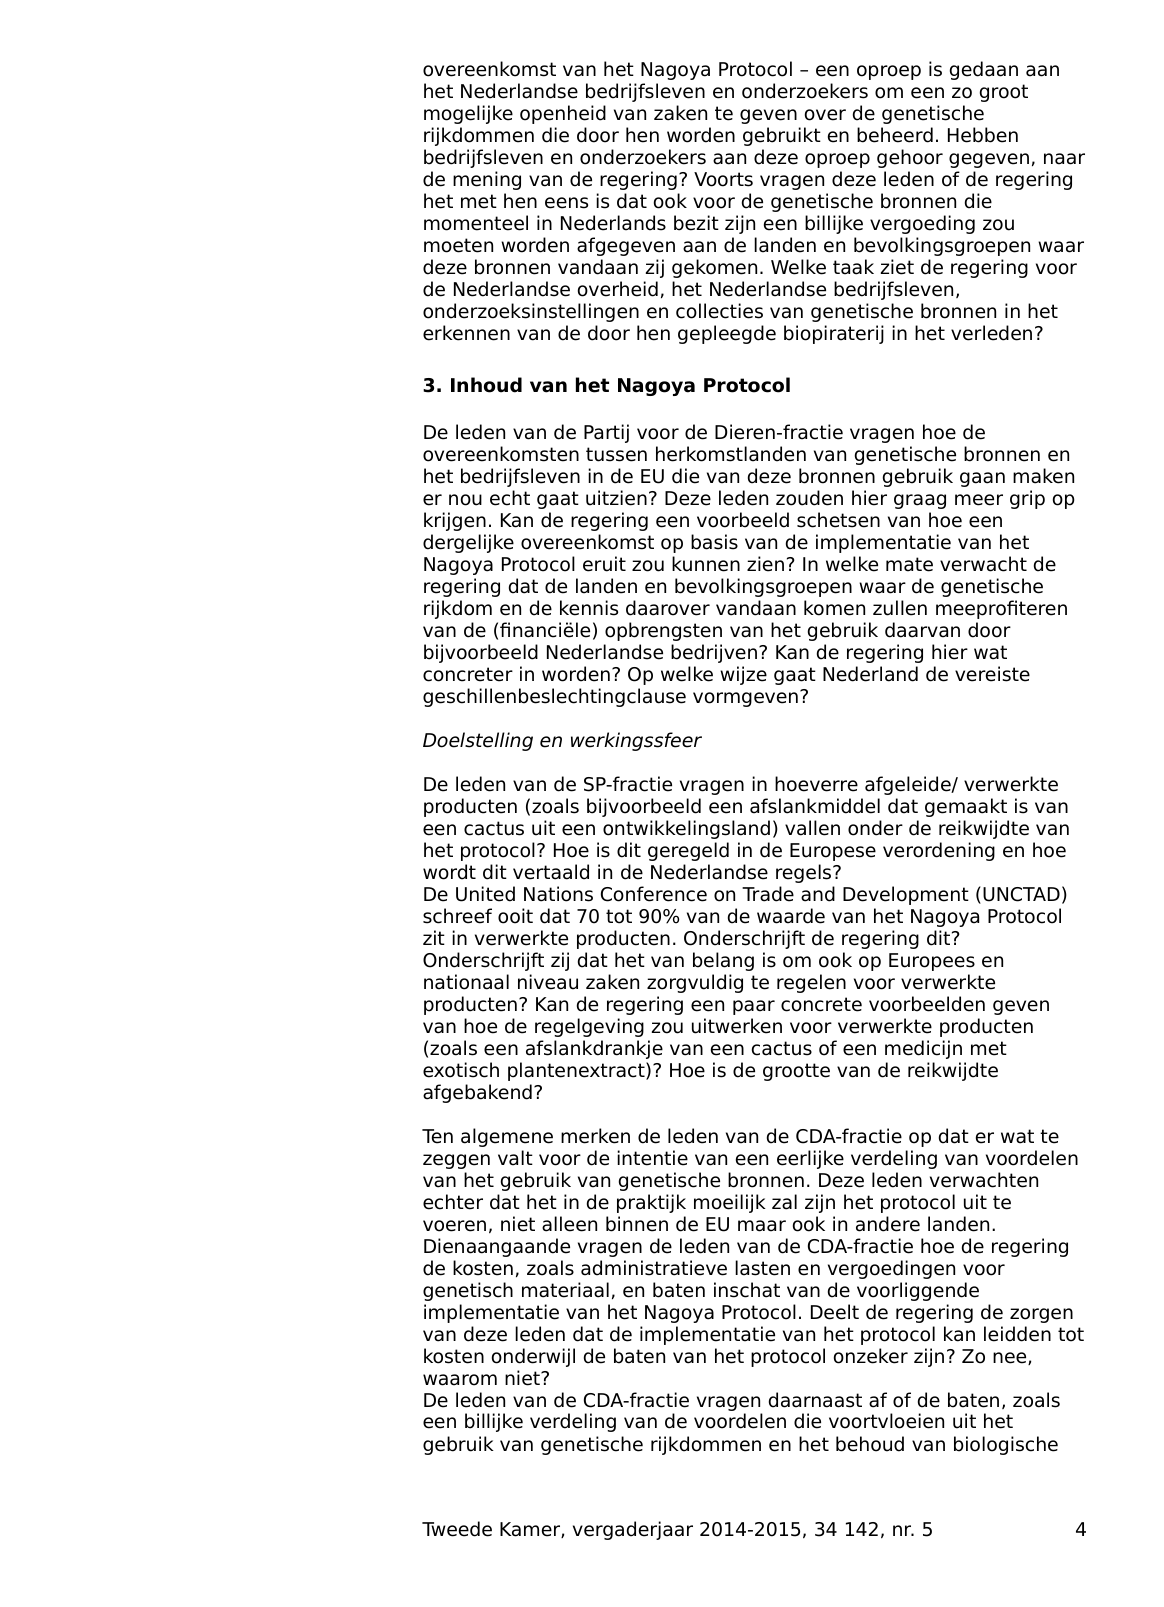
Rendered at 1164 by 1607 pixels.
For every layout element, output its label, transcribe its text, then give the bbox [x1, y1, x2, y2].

text overeenkomst van het Nagoya Protocol – een oproep is gedaan aan het Nederlandse bedrijfsleven en onderzoekers om een zo groot mogelijke openheid van zaken te geven over de genetische rijkdommen die door hen worden gebruikt en beheerd. Hebben bedrijfsleven en onderzoekers aan deze oproep gehoor gegeven, naar de mening van de regering? Voorts vragen deze leden of de regering het met hen eens is dat ook voor de genetische bronnen die momenteel in Nederlands bezit zijn een billijke vergoeding zou moeten worden afgegeven aan de landen en bevolkingsgroepen waar deze bronnen vandaan zij gekomen. Welke taak ziet de regering voor de Nederlandse overheid, het Nederlandse bedrijfsleven, onderzoeksinstellingen en collecties van genetische bronnen in het erkennen van de door hen gepleegde biopiraterij in het verleden? [422, 59, 1087, 345]
text Ten algemene merken de leden van de CDA-fractie op dat er wat te zeggen valt voor de intentie van een eerlijke verdeling van voordelen van het gebruik van genetische bronnen. Deze leden verwachten echter dat het in de praktijk moeilijk zal zijn het protocol uit te voeren, niet alleen binnen de EU maar ook in andere landen. Dienaangaande vragen de leden van de CDA-fractie hoe de regering de kosten, zoals administratieve lasten en vergoedingen voor genetisch materiaal, en baten inschat van de voorliggende implementatie van het Nagoya Protocol. Deelt de regering de zorgen van deze leden dat de implementatie van het protocol kan leidden tot kosten onderwijl de baten van het protocol onzeker zijn? Zo nee, waarom niet? [422, 1126, 1087, 1389]
subtitle 3. Inhoud van het Nagoya Protocol [422, 375, 1087, 397]
subtitle Doelstelling en werkingssfeer [422, 730, 1087, 752]
text De leden van de SP-fractie vragen in hoeverre afgeleide/ verwerkte producten (zoals bijvoorbeeld een afslankmiddel dat gemaakt is van een cactus uit een ontwikkelingsland) vallen onder de reikwijdte van het protocol? Hoe is dit geregeld in de Europese verordening en hoe wordt dit vertaald in de Nederlandse regels? [422, 774, 1087, 884]
text De leden van de CDA-fractie vragen daarnaast af of de baten, zoals een billijke verdeling van de voordelen die voortvloeien uit het gebruik van genetische rijkdommen en het behoud van biologische [422, 1389, 1087, 1455]
text De United Nations Conference on Trade and Development (UNCTAD) schreef ooit dat 70 tot 90% van de waarde van het Nagoya Protocol zit in verwerkte producten. Onderschrijft de regering dit? Onderschrijft zij dat het van belang is om ook op Europees en nationaal niveau zaken zorgvuldig te regelen voor verwerkte producten? Kan de regering een paar concrete voorbeelden geven van hoe de regelgeving zou uitwerken voor verwerkte producten (zoals een afslankdrankje van een cactus of een medicijn met exotisch plantenextract)? Hoe is de grootte van de reikwijdte afgebakend? [422, 884, 1087, 1103]
text De leden van de Partij voor de Dieren-fractie vragen hoe de overeenkomsten tussen herkomstlanden van genetische bronnen en het bedrijfsleven in de EU die van deze bronnen gebruik gaan maken er nou echt gaat uitzien? Deze leden zouden hier graag meer grip op krijgen. Kan de regering een voorbeeld schetsen van hoe een dergelijke overeenkomst op basis van de implementatie van het Nagoya Protocol eruit zou kunnen zien? In welke mate verwacht de regering dat de landen en bevolkingsgroepen waar de genetische rijkdom en de kennis daarover vandaan komen zullen meeprofiteren van de (financiële) opbrengsten van het gebruik daarvan door bijvoorbeeld Nederlandse bedrijven? Kan de regering hier wat concreter in worden? Op welke wijze gaat Nederland de vereiste geschillenbeslechtingclause vormgeven? [422, 422, 1087, 707]
